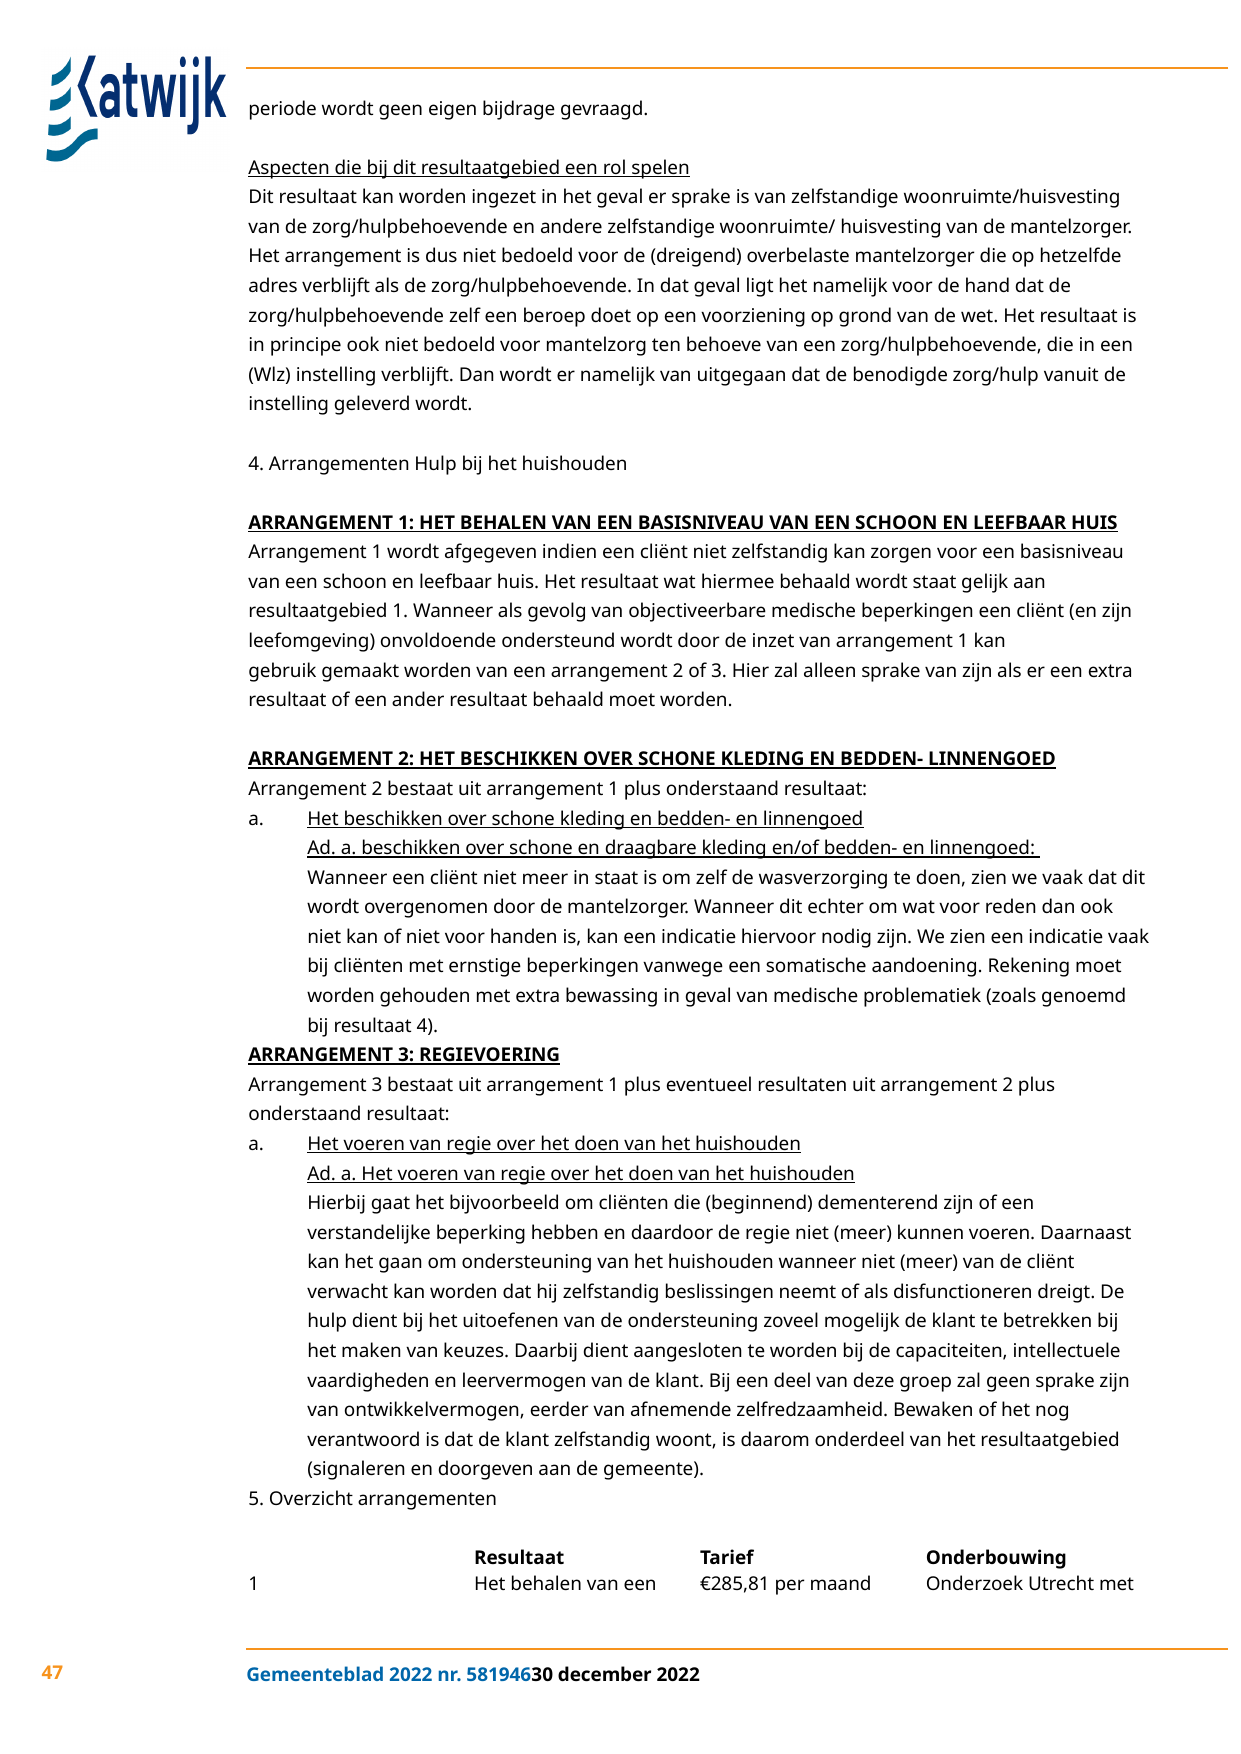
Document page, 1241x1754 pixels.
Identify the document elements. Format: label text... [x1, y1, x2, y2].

list Wanneer een cliënt niet meer in staat is om zelf de wasverzorging te doen, zien we vaak dat dit wordt overgenomen door de mantelzorger. Wanneer dit echter om wat voor reden dan ook niet kan of niet voor handen is, kan een indicatie hiervoor nodig zijn. We zien een indicatie vaak bij cliënten met ernstige beperkingen vanwege een somatische aandoening. Rekening moet worden gehouden met extra bewassing in geval van medische problematiek (zoals genoemd bij resultaat 4). [248, 864, 1152, 1038]
text Aspecten die bij dit resultaatgebied een rol spelen [248, 154, 1152, 180]
list Hierbij gaat het bijvoorbeeld om cliënten die (beginnend) dementerend zijn of een verstandelijke beperking hebben en daardoor de regie niet (meer) kunnen voeren. Daarnaast kan het gaan om ondersteuning van het huishouden wanneer niet (meer) van de cliënt verwacht kan worden dat hij zelfstandig beslissingen neemt of als disfunctioneren dreigt. De hulp dient bij het uitoefenen van de ondersteuning zoveel mogelijk de klant te betrekken bij het maken van keuzes. Daarbij dient aangesloten te worden bij de capaciteiten, intellectuele vaardigheden en leervermogen van de klant. Bij een deel van deze groep zal geen sprake zijn van ontwikkelvermogen, eerder van afnemende zelfredzaamheid. Bewaken of het nog verantwoord is dat de klant zelfstandig woont, is daarom onderdeel van het resultaatgebied (signaleren en doorgeven aan de gemeente). [248, 1189, 1152, 1481]
table_header Tarief [700, 1545, 926, 1570]
text Arrangement 2 bestaat uit arrangement 1 plus onderstaand resultaat: [248, 775, 1152, 801]
list Ad. a. beschikken over schone en draagbare kleding en/of bedden- en linnengoed: [248, 834, 1152, 860]
text 5. Overzicht arrangementen [248, 1485, 1152, 1511]
table_cell Het behalen van een [474, 1570, 700, 1596]
table_header Onderbouwing [926, 1545, 1152, 1570]
text ARRANGEMENT 1: HET BEHALEN VAN EEN BASISNIVEAU VAN EEN SCHOON EN LEEFBAAR HUIS [248, 509, 1152, 535]
list Ad. a. Het voeren van regie over het doen van het huishouden [248, 1160, 1152, 1186]
picture [41, 47, 231, 172]
text periode wordt geen eigen bijdrage gevraagd. [248, 95, 1152, 121]
table_header Resultaat [474, 1545, 700, 1570]
table_header [248, 1545, 474, 1570]
text 4. Arrangementen Hulp bij het huishouden [248, 450, 1152, 476]
text ARRANGEMENT 2: HET BESCHIKKEN OVER SCHONE KLEDING EN BEDDEN- LINNENGOED [248, 746, 1152, 771]
list Het voeren van regie over het doen van het huishouden [248, 1130, 1152, 1156]
text Arrangement 1 wordt afgegeven indien een cliënt niet zelfstandig kan zorgen voor een basisniveau van een schoon en leefbaar huis. Het resultaat wat hiermee behaald wordt staat gelijk aan resultaatgebied 1. Wanneer als gevolg van objectiveerbare medische beperkingen een cliënt (en zijn leefomgeving) onvoldoende ondersteund wordt door de inzet van arrangement 1 kan [248, 538, 1152, 653]
text ARRANGEMENT 3: REGIEVOERING [248, 1041, 1152, 1067]
list Het beschikken over schone kleding en bedden- en linnengoed [248, 805, 1152, 831]
table_cell 1 [248, 1570, 474, 1596]
text Arrangement 3 bestaat uit arrangement 1 plus eventueel resultaten uit arrangement 2 plus onderstaand resultaat: [248, 1071, 1152, 1126]
table_cell Onderzoek Utrecht met [926, 1570, 1152, 1596]
text Dit resultaat kan worden ingezet in het geval er sprake is van zelfstandige woonruimte/huisvesting van de zorg/hulpbehoevende en andere zelfstandige woonruimte/ huisvesting van de mantelzorger. Het arrangement is dus niet bedoeld voor de (dreigend) overbelaste mantelzorger die op hetzelfde adres verblijft als de zorg/hulpbehoevende. In dat geval ligt het namelijk voor de hand dat de zorg/hulpbehoevende zelf een beroep doet op een voorziening op grond van de wet. Het resultaat is in principe ook niet bedoeld voor mantelzorg ten behoeve van een zorg/hulpbehoevende, die in een (Wlz) instelling verblijft. Dan wordt er namelijk van uitgegaan dat de benodigde zorg/hulp vanuit de instelling geleverd wordt. [248, 183, 1152, 416]
text gebruik gemaakt worden van een arrangement 2 of 3. Hier zal alleen sprake van zijn als er een extra resultaat of een ander resultaat behaald moet worden. [248, 657, 1152, 712]
table_cell €285,81 per maand [700, 1570, 926, 1596]
